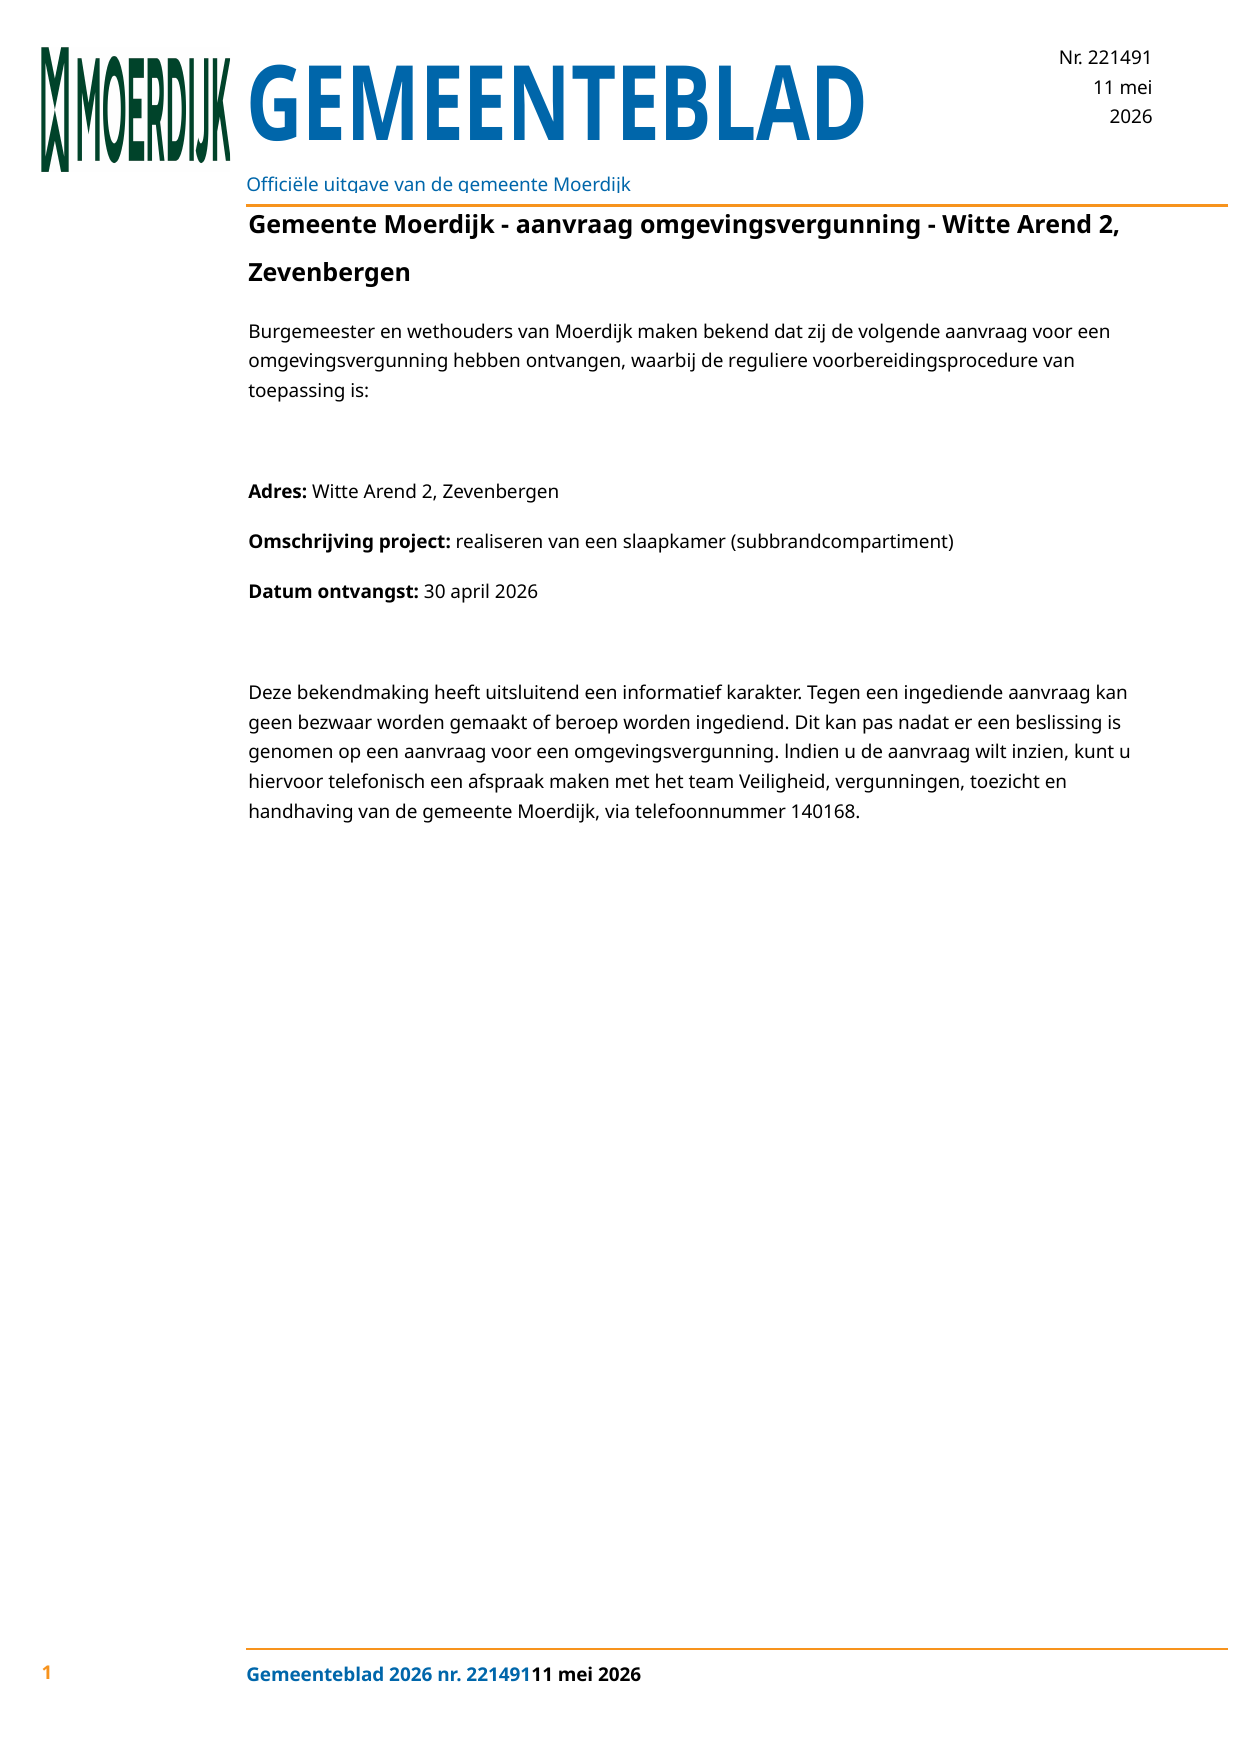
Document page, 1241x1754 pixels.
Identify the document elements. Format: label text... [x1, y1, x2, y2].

text Deze bekendmaking heeft uitsluitend een informatief karakter. Tegen een ingediende aanvraag kan geen bezwaar worden gemaakt of beroep worden ingediend. Dit kan pas nadat er een beslissing is genomen op een aanvraag voor een omgevingsvergunning. lndien u de aanvraag wilt inzien, kunt u hiervoor telefonisch een afspraak maken met het team Veiligheid, vergunningen, toezicht en handhaving van de gemeente Moerdijk, via telefoonnummer 140168. [248, 679, 1152, 824]
text Adres: Witte Arend 2, Zevenbergen [248, 478, 1152, 504]
text Omschrijving project: realiseren van een slaapkamer (subbrandcompartiment) [248, 528, 1152, 554]
text Datum ontvangst: 30 april 2026 [248, 579, 1152, 604]
text Gemeente Moerdijk - aanvraag omgevingsvergunning - Witte Arend 2, Zevenbergen [248, 207, 1152, 288]
picture [41, 47, 231, 172]
text Burgemeester en wethouders van Moerdijk maken bekend dat zij de volgende aanvraag voor een omgevingsvergunning hebben ontvangen, waarbij de reguliere voorbereidingsprocedure van toepassing is: [248, 318, 1152, 403]
